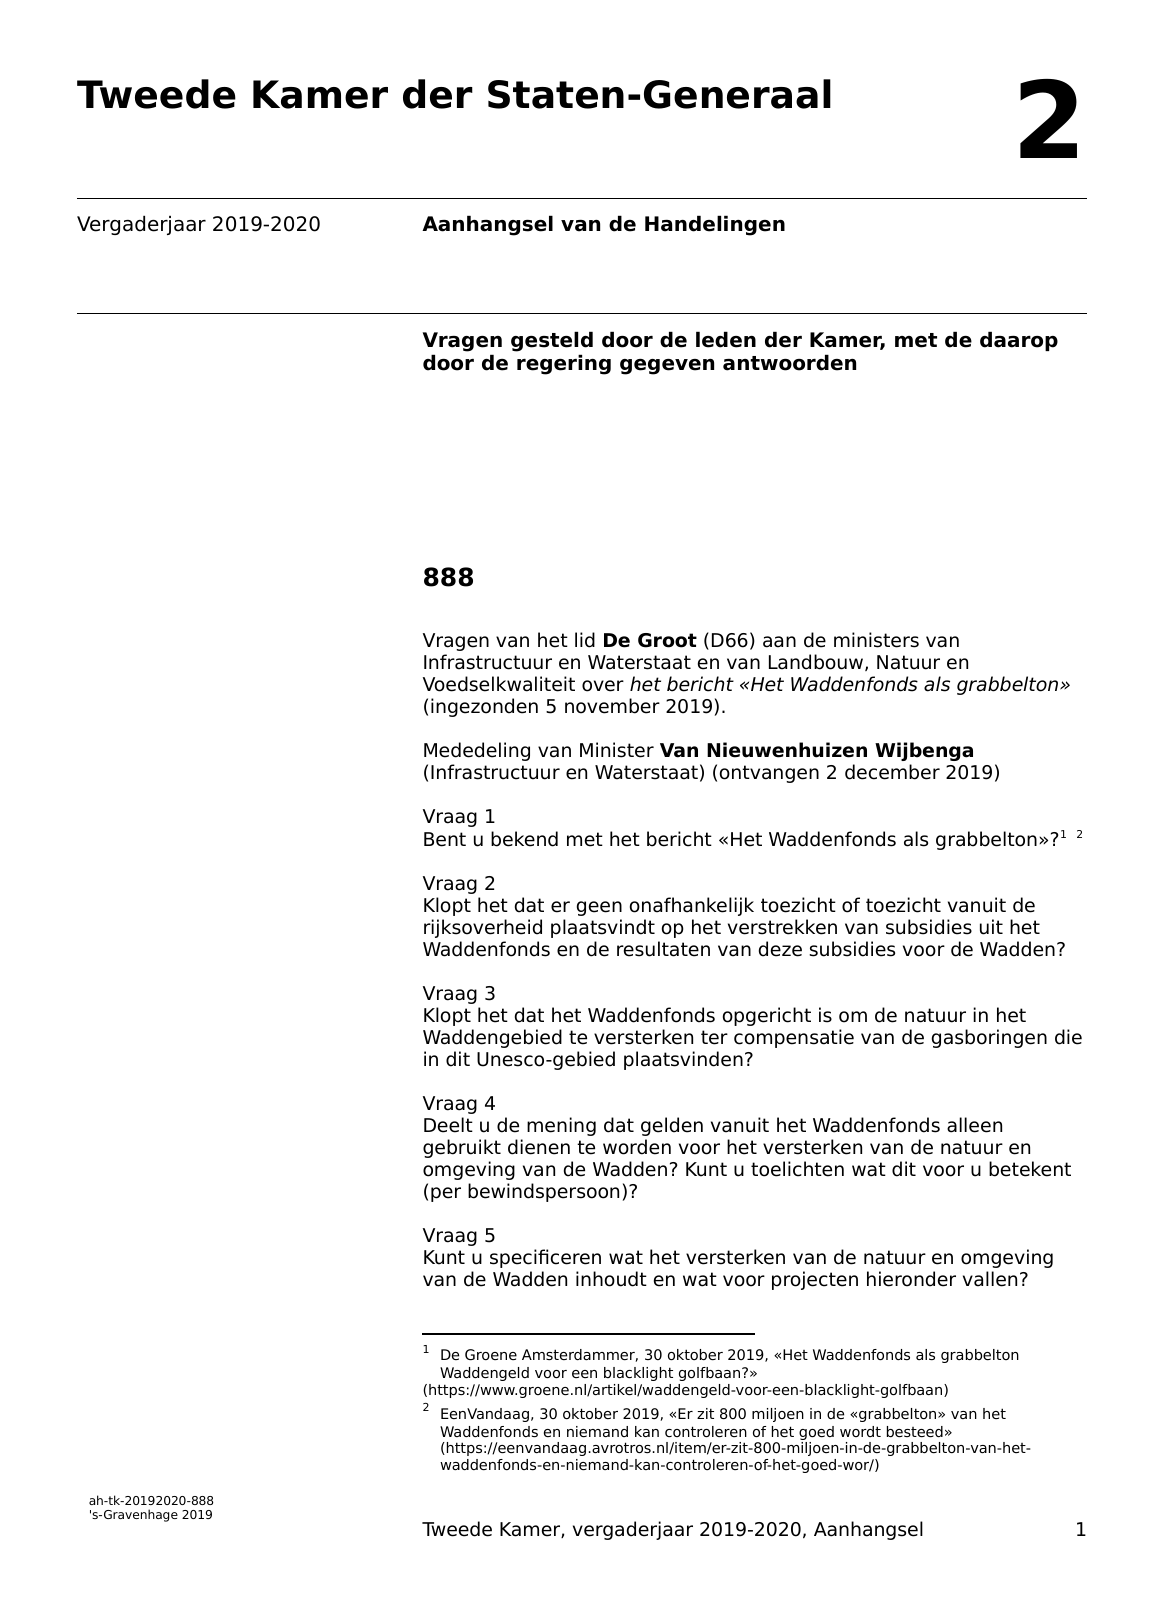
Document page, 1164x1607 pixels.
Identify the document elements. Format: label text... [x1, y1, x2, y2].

table_header 2 [886, 59, 1087, 198]
text Vraag 4 [422, 1093, 1087, 1115]
text Mededeling van Minister Van Nieuwenhuizen Wijbenga (Infrastructuur en Waterstaat) (ontvangen 2 december 2019) [422, 740, 1087, 784]
table_cell Vergaderjaar 2019-2020 [77, 199, 422, 313]
text Vraag 2 [422, 873, 1087, 894]
text De Groene Amsterdammer, 30 oktober 2019, «Het Waddenfonds als grabbelton Waddengeld voor een blacklight golfbaan?» [422, 1343, 1087, 1382]
text Bent u bekend met het bericht «Het Waddenfonds als grabbelton»? [422, 828, 1087, 850]
text Klopt het dat er geen onafhankelijk toezicht of toezicht vanuit de rijksoverheid plaatsvindt op het verstrekken van subsidies uit het Waddenfonds en de resultaten van deze subsidies voor de Wadden? [422, 894, 1087, 961]
text Kunt u specificeren wat het versterken van de natuur en omgeving van de Wadden inhoudt en wat voor projecten hieronder vallen? [422, 1247, 1087, 1291]
table_header Tweede Kamer der Staten-Generaal [77, 59, 886, 198]
text Vraag 3 [422, 983, 1087, 1005]
table_cell Vragen gesteld door de leden der Kamer, met de daarop door de regering gegeven antwoorden [422, 314, 1087, 375]
text Vraag 1 [422, 806, 1087, 828]
text ah-tk-20192020-888 [88, 1494, 323, 1508]
text 888 [422, 563, 1087, 592]
text Vragen van het lid De Groot (D66) aan de ministers van Infrastructuur en Waterstaat en van Landbouw, Natuur en Voedselkwaliteit over het bericht «Het Waddenfonds als grabbelton» (ingezonden 5 november 2019). [422, 630, 1087, 718]
text Klopt het dat het Waddenfonds opgericht is om de natuur in het Waddengebied te versterken ter compensatie van de gasboringen die in dit Unesco-gebied plaatsvinden? [422, 1005, 1087, 1071]
text Vraag 5 [422, 1225, 1087, 1247]
table_cell Aanhangsel van de Handelingen [422, 199, 1087, 313]
text Deelt u de mening dat gelden vanuit het Waddenfonds alleen gebruikt dienen te worden voor het versterken van de natuur en omgeving van de Wadden? Kunt u toelichten wat dit voor u betekent (per bewindspersoon)? [422, 1115, 1087, 1203]
text 's-Gravenhage 2019 [88, 1508, 323, 1522]
text (https://www.groene.nl/artikel/waddengeld-voor-een-blacklight-golfbaan) [422, 1382, 1087, 1399]
text EenVandaag, 30 oktober 2019, «Er zit 800 miljoen in de «grabbelton» van het Waddenfonds en niemand kan controleren of het goed wordt besteed» (https://eenvandaag.avrotros.nl/item/er-zit-800-miljoen-in-de-grabbelton-van-het-waddenfonds-en-niemand-kan-controleren-of-het-goed-wor/) [422, 1402, 1087, 1474]
table_cell [77, 314, 422, 375]
